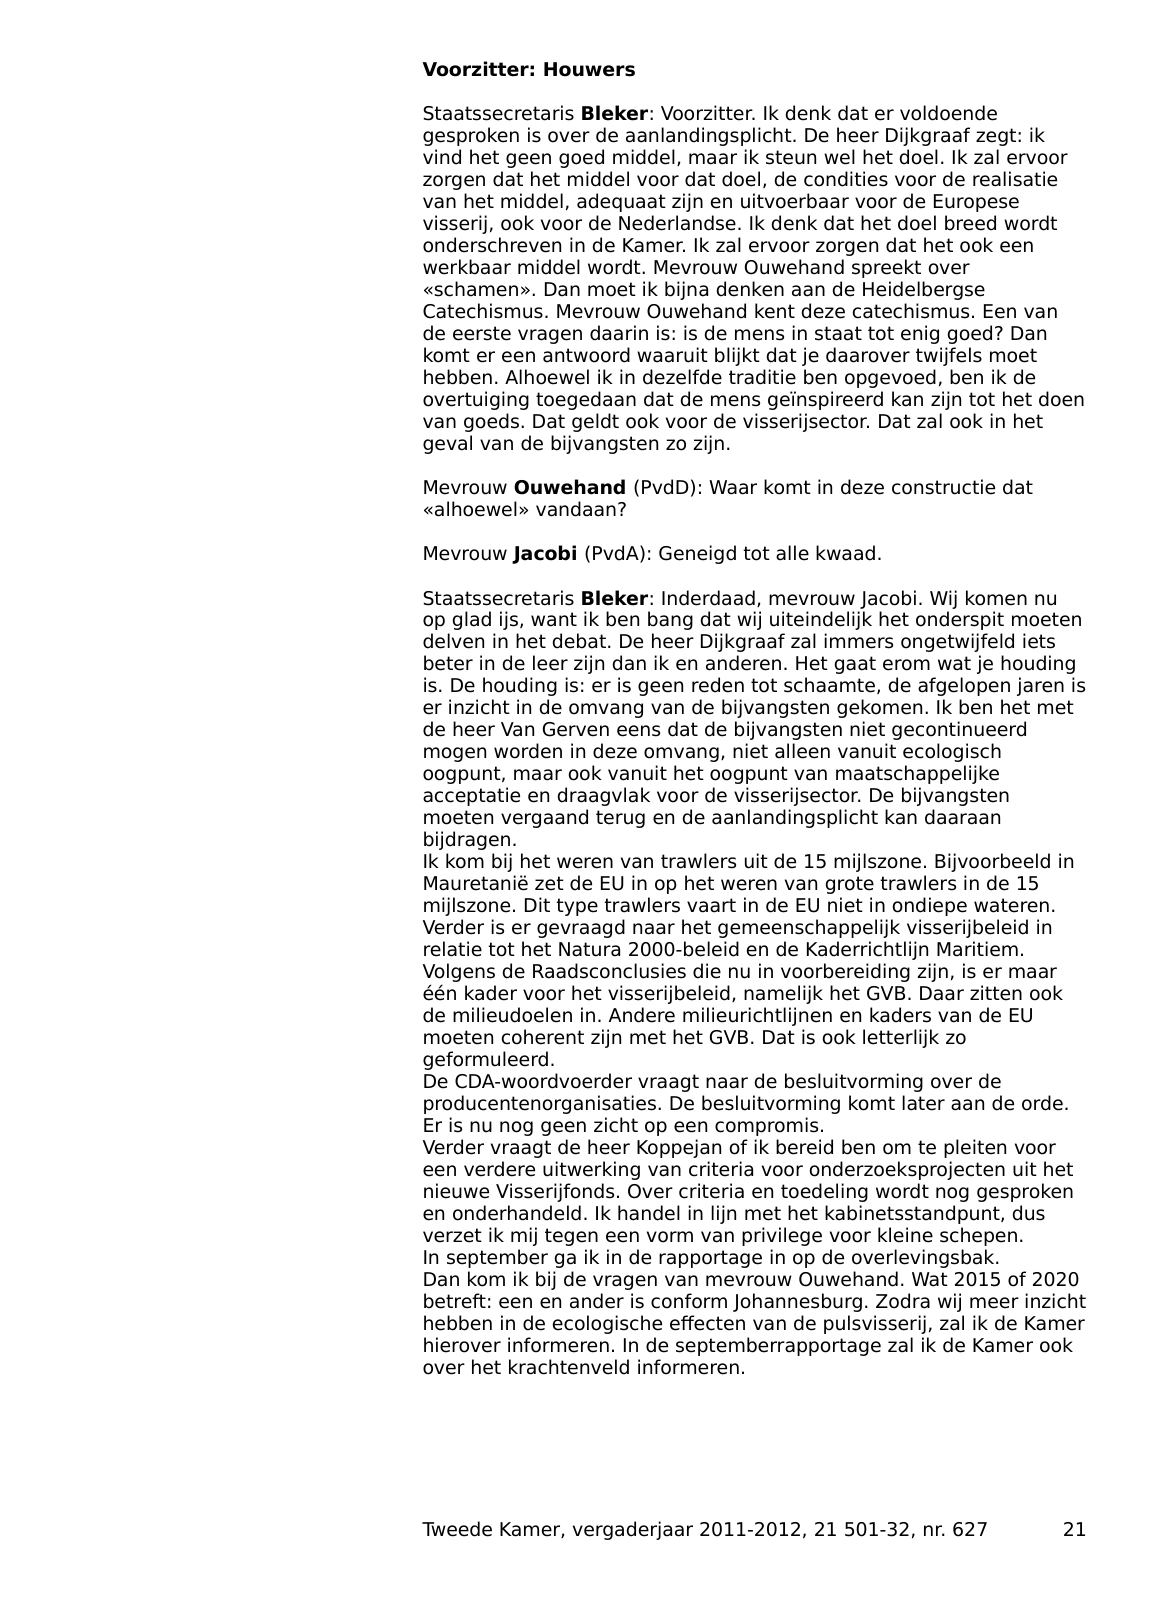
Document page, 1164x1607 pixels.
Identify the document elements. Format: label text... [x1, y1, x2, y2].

text Mevrouw Jacobi (PvdA): Geneigd tot alle kwaad. [422, 543, 1087, 565]
text Staatssecretaris Bleker: Inderdaad, mevrouw Jacobi. Wij komen nu op glad ijs, want ik ben bang dat wij uiteindelijk het onderspit moeten delven in het debat. De heer Dijkgraaf zal immers ongetwijfeld iets beter in de leer zijn dan ik en anderen. Het gaat erom wat je houding is. De houding is: er is geen reden tot schaamte, de afgelopen jaren is er inzicht in de omvang van de bijvangsten gekomen. Ik ben het met de heer Van Gerven eens dat de bijvangsten niet gecontinueerd mogen worden in deze omvang, niet alleen vanuit ecologisch oogpunt, maar ook vanuit het oogpunt van maatschappelijke acceptatie en draagvlak voor de visserijsector. De bijvangsten moeten vergaand terug en de aanlandingsplicht kan daaraan bijdragen. [422, 587, 1087, 851]
text Ik kom bij het weren van trawlers uit de 15 mijlszone. Bijvoorbeeld in Mauretanië zet de EU in op het weren van grote trawlers in de 15 mijlszone. Dit type trawlers vaart in de EU niet in ondiepe wateren. [422, 851, 1087, 917]
text Dan kom ik bij de vragen van mevrouw Ouwehand. Wat 2015 of 2020 betreft: een en ander is conform Johannesburg. Zodra wij meer inzicht hebben in de ecologische effecten van de pulsvisserij, zal ik de Kamer hierover informeren. In de septemberrapportage zal ik de Kamer ook over het krachtenveld informeren. [422, 1269, 1087, 1379]
text Verder is er gevraagd naar het gemeenschappelijk visserijbeleid in relatie tot het Natura 2000-beleid en de Kaderrichtlijn Maritiem. Volgens de Raadsconclusies die nu in voorbereiding zijn, is er maar één kader voor het visserijbeleid, namelijk het GVB. Daar zitten ook de milieudoelen in. Andere milieurichtlijnen en kaders van de EU moeten coherent zijn met het GVB. Dat is ook letterlijk zo geformuleerd. [422, 917, 1087, 1071]
text Staatssecretaris Bleker: Voorzitter. Ik denk dat er voldoende gesproken is over de aanlandingsplicht. De heer Dijkgraaf zegt: ik vind het geen goed middel, maar ik steun wel het doel. Ik zal ervoor zorgen dat het middel voor dat doel, de condities voor de realisatie van het middel, adequaat zijn en uitvoerbaar voor de Europese visserij, ook voor de Nederlandse. Ik denk dat het doel breed wordt onderschreven in de Kamer. Ik zal ervoor zorgen dat het ook een werkbaar middel wordt. Mevrouw Ouwehand spreekt over «schamen». Dan moet ik bijna denken aan de Heidelbergse Catechismus. Mevrouw Ouwehand kent deze catechismus. Een van de eerste vragen daarin is: is de mens in staat tot enig goed? Dan komt er een antwoord waaruit blijkt dat je daarover twijfels moet hebben. Alhoewel ik in dezelfde traditie ben opgevoed, ben ik de overtuiging toegedaan dat de mens geïnspireerd kan zijn tot het doen van goeds. Dat geldt ook voor de visserijsector. Dat zal ook in het geval van de bijvangsten zo zijn. [422, 103, 1087, 455]
text Mevrouw Ouwehand (PvdD): Waar komt in deze constructie dat «alhoewel» vandaan? [422, 477, 1087, 521]
text Verder vraagt de heer Koppejan of ik bereid ben om te pleiten voor een verdere uitwerking van criteria voor onderzoeksprojecten uit het nieuwe Visserijfonds. Over criteria en toedeling wordt nog gesproken en onderhandeld. Ik handel in lijn met het kabinetsstandpunt, dus verzet ik mij tegen een vorm van privilege voor kleine schepen. [422, 1137, 1087, 1247]
subtitle Voorzitter: Houwers [422, 59, 1087, 81]
text In september ga ik in de rapportage in op de overlevingsbak. [422, 1247, 1087, 1269]
text De CDA-woordvoerder vraagt naar de besluitvorming over de producentenorganisaties. De besluitvorming komt later aan de orde. Er is nu nog geen zicht op een compromis. [422, 1071, 1087, 1137]
